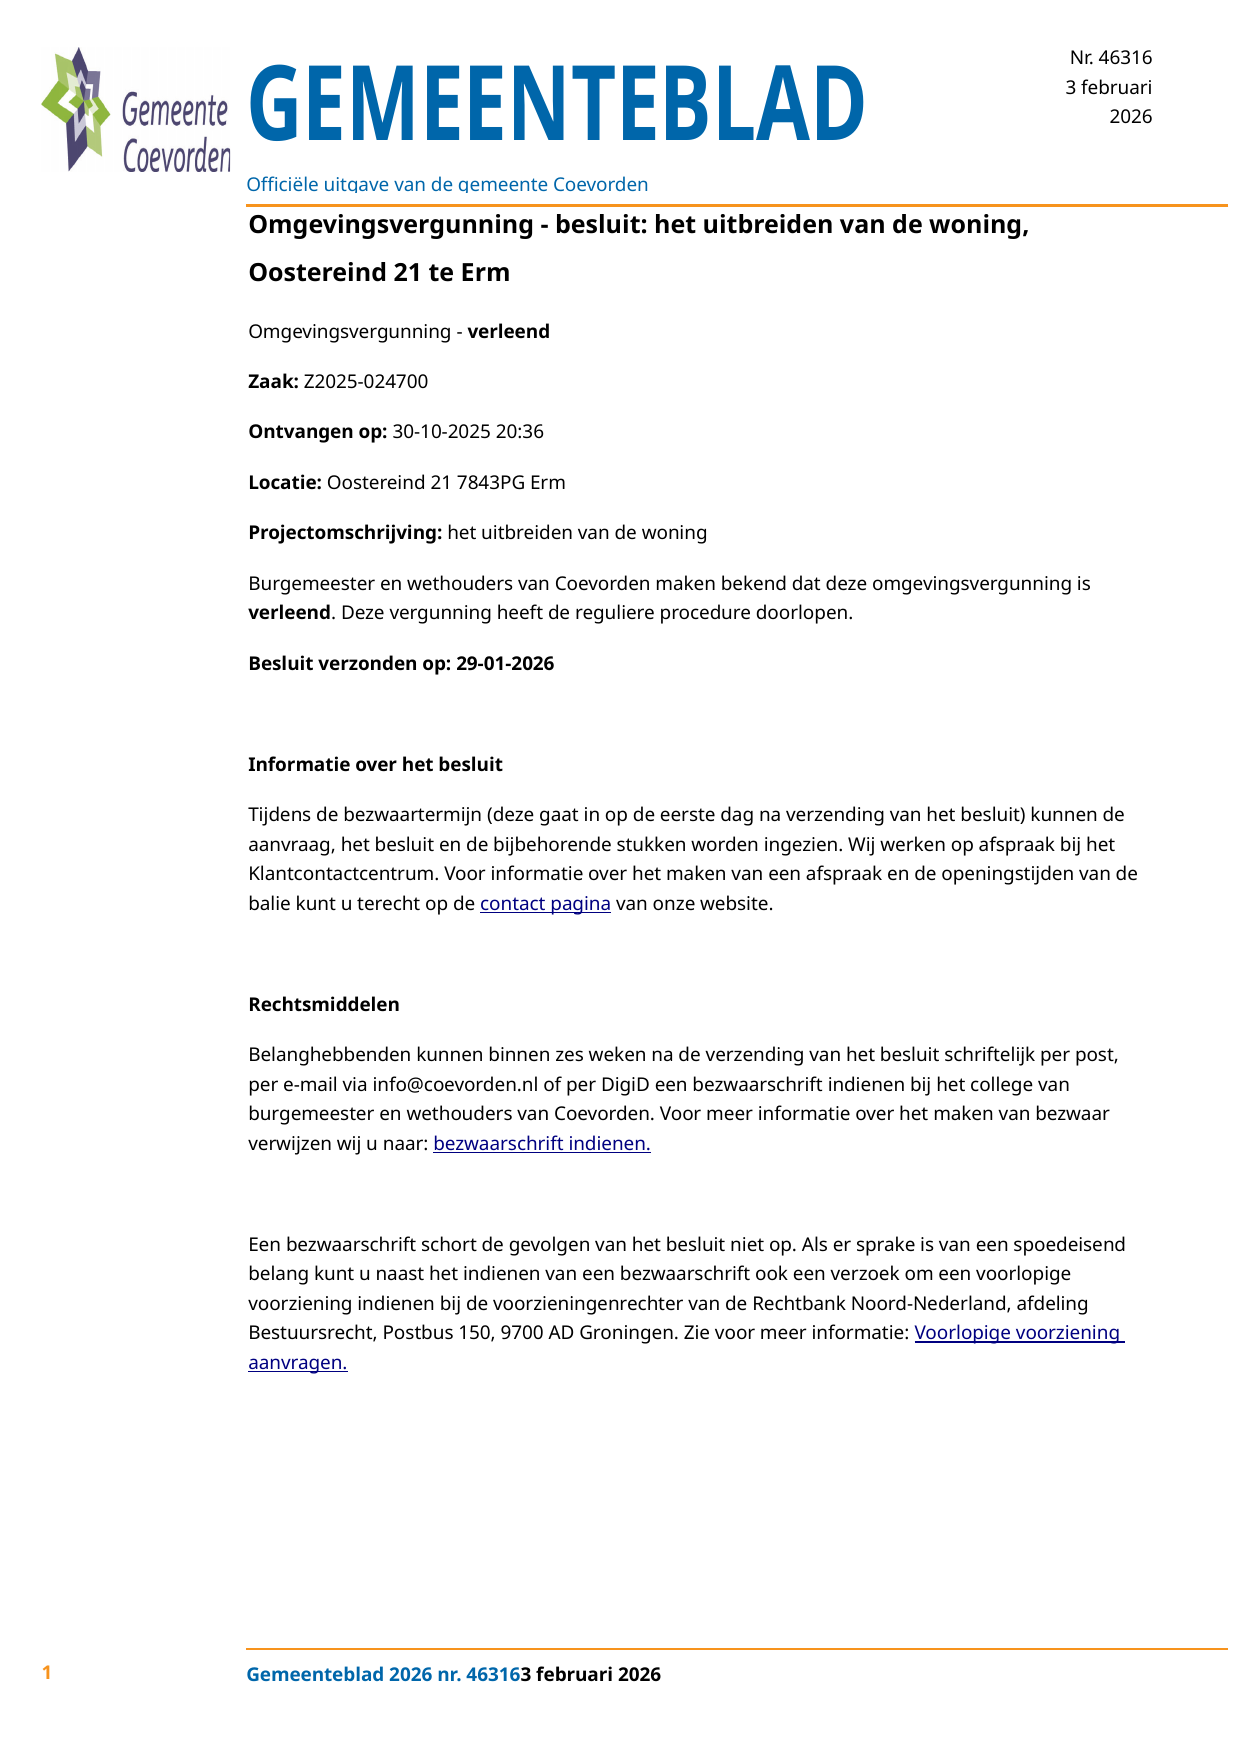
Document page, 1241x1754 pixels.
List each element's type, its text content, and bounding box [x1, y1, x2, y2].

text Burgemeester en wethouders van Coevorden maken bekend dat deze omgevingsvergunning is verleend. Deze vergunning heeft de reguliere procedure doorlopen. [248, 570, 1152, 625]
text Een bezwaarschrift schort de gevolgen van het besluit niet op. Als er sprake is van een spoedeisend belang kunt u naast het indienen van een bezwaarschrift ook een verzoek om een voorlopige voorziening indienen bij de voorzieningenrechter van de Rechtbank Noord-Nederland, afdeling Bestuursrecht, Postbus 150, 9700 AD Groningen. Zie voor meer informatie: Voorlopige voorziening aanvragen. [248, 1231, 1152, 1375]
text Ontvangen op: 30-10-2025 20:36 [248, 419, 1152, 444]
text Besluit verzonden op: 29-01-2026 [248, 650, 1152, 676]
text Projectomschrijving: het uitbreiden van de woning [248, 519, 1152, 545]
text Rechtsmiddelen [248, 991, 1152, 1017]
text Omgevingsvergunning - verleend [248, 318, 1152, 344]
text Omgevingsvergunning - besluit: het uitbreiden van de woning, Oostereind 21 te Erm [248, 207, 1152, 288]
text Informatie over het besluit [248, 751, 1152, 777]
text Zaak: Z2025-024700 [248, 368, 1152, 394]
text Locatie: Oostereind 21 7843PG Erm [248, 469, 1152, 495]
picture [41, 47, 231, 172]
text Tijdens de bezwaartermijn (deze gaat in op de eerste dag na verzending van het besluit) kunnen de aanvraag, het besluit en de bijbehorende stukken worden ingezien. Wij werken op afspraak bij het Klantcontactcentrum. Voor informatie over het maken van een afspraak en de openingstijden van de balie kunt u terecht op de contact pagina van onze website. [248, 801, 1152, 916]
text Belanghebbenden kunnen binnen zes weken na de verzending van het besluit schriftelijk per post, per e-mail via info@coevorden.nl of per DigiD een bezwaarschrift indienen bij het college van burgemeester en wethouders van Coevorden. Voor meer informatie over het maken van bezwaar verwijzen wij u naar: bezwaarschrift indienen. [248, 1041, 1152, 1156]
